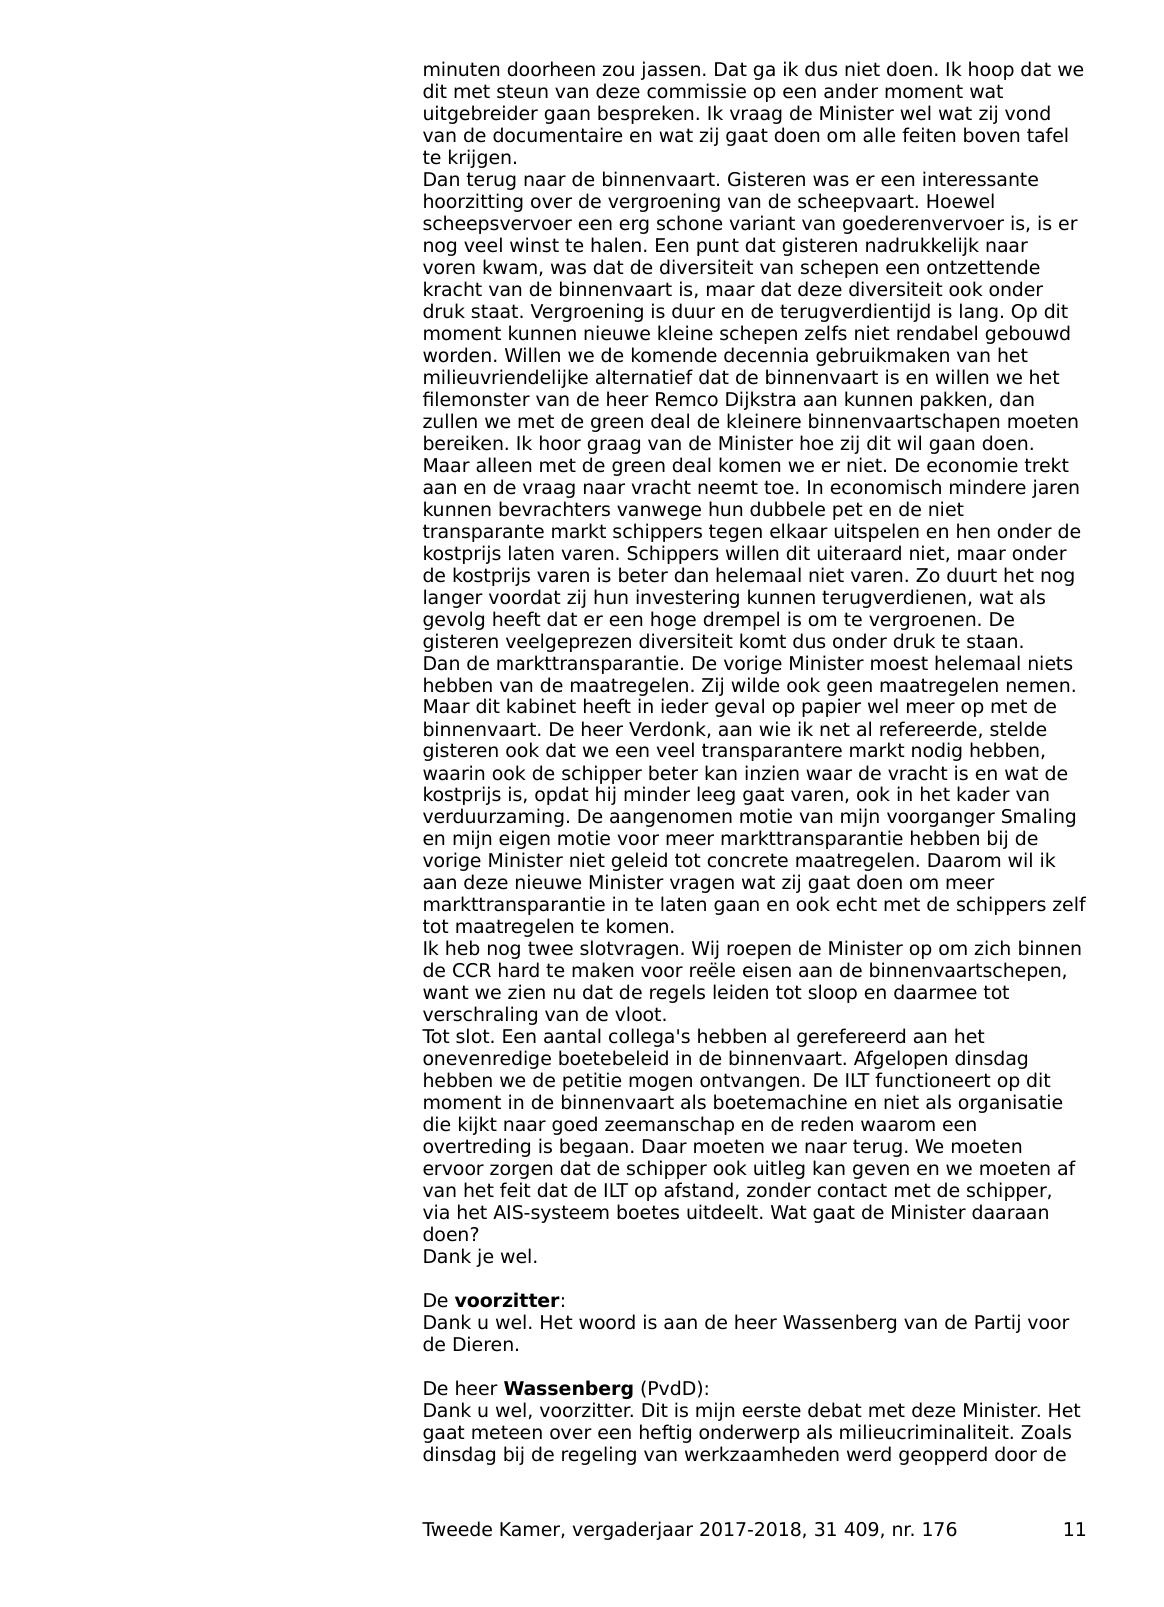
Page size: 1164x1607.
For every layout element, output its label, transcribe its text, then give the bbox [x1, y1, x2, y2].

text Tot slot. Een aantal collega's hebben al gerefereerd aan het onevenredige boetebeleid in de binnenvaart. Afgelopen dinsdag hebben we de petitie mogen ontvangen. De ILT functioneert op dit moment in de binnenvaart als boetemachine en niet als organisatie die kijkt naar goed zeemanschap en de reden waarom een overtreding is begaan. Daar moeten we naar terug. We moeten ervoor zorgen dat de schipper ook uitleg kan geven en we moeten af van het feit dat de ILT op afstand, zonder contact met de schipper, via het AIS-systeem boetes uitdeelt. Wat gaat de Minister daaraan doen? [422, 1026, 1087, 1246]
text Dank u wel. Het woord is aan de heer Wassenberg van de Partij voor de Dieren. [422, 1312, 1087, 1356]
text Dank je wel. [422, 1246, 1087, 1268]
text Dank u wel, voorzitter. Dit is mijn eerste debat met deze Minister. Het gaat meteen over een heftig onderwerp als milieucriminaliteit. Zoals dinsdag bij de regeling van werkzaamheden werd geopperd door de [422, 1400, 1087, 1466]
text Dan de markttransparantie. De vorige Minister moest helemaal niets hebben van de maatregelen. Zij wilde ook geen maatregelen nemen. Maar dit kabinet heeft in ieder geval op papier wel meer op met de binnenvaart. De heer Verdonk, aan wie ik net al refereerde, stelde gisteren ook dat we een veel transparantere markt nodig hebben, waarin ook de schipper beter kan inzien waar de vracht is en wat de kostprijs is, opdat hij minder leeg gaat varen, ook in het kader van verduurzaming. De aangenomen motie van mijn voorganger Smaling en mijn eigen motie voor meer markttransparantie hebben bij de vorige Minister niet geleid tot concrete maatregelen. Daarom wil ik aan deze nieuwe Minister vragen wat zij gaat doen om meer markttransparantie in te laten gaan en ook echt met de schippers zelf tot maatregelen te komen. [422, 652, 1087, 938]
text De voorzitter: [422, 1290, 1087, 1312]
text Ik heb nog twee slotvragen. Wij roepen de Minister op om zich binnen de CCR hard te maken voor reële eisen aan de binnenvaartschepen, want we zien nu dat de regels leiden tot sloop en daarmee tot verschraling van de vloot. [422, 938, 1087, 1026]
text minuten doorheen zou jassen. Dat ga ik dus niet doen. Ik hoop dat we dit met steun van deze commissie op een ander moment wat uitgebreider gaan bespreken. Ik vraag de Minister wel wat zij vond van de documentaire en wat zij gaat doen om alle feiten boven tafel te krijgen. [422, 59, 1087, 169]
text De heer Wassenberg (PvdD): [422, 1378, 1087, 1400]
text Dan terug naar de binnenvaart. Gisteren was er een interessante hoorzitting over de vergroening van de scheepvaart. Hoewel scheepsvervoer een erg schone variant van goederenvervoer is, is er nog veel winst te halen. Een punt dat gisteren nadrukkelijk naar voren kwam, was dat de diversiteit van schepen een ontzettende kracht van de binnenvaart is, maar dat deze diversiteit ook onder druk staat. Vergroening is duur en de terugverdientijd is lang. Op dit moment kunnen nieuwe kleine schepen zelfs niet rendabel gebouwd worden. Willen we de komende decennia gebruikmaken van het milieuvriendelijke alternatief dat de binnenvaart is en willen we het filemonster van de heer Remco Dijkstra aan kunnen pakken, dan zullen we met de green deal de kleinere binnenvaartschapen moeten bereiken. Ik hoor graag van de Minister hoe zij dit wil gaan doen. [422, 169, 1087, 455]
text Maar alleen met de green deal komen we er niet. De economie trekt aan en de vraag naar vracht neemt toe. In economisch mindere jaren kunnen bevrachters vanwege hun dubbele pet en de niet transparante markt schippers tegen elkaar uitspelen en hen onder de kostprijs laten varen. Schippers willen dit uiteraard niet, maar onder de kostprijs varen is beter dan helemaal niet varen. Zo duurt het nog langer voordat zij hun investering kunnen terugverdienen, wat als gevolg heeft dat er een hoge drempel is om te vergroenen. De gisteren veelgeprezen diversiteit komt dus onder druk te staan. [422, 455, 1087, 652]
